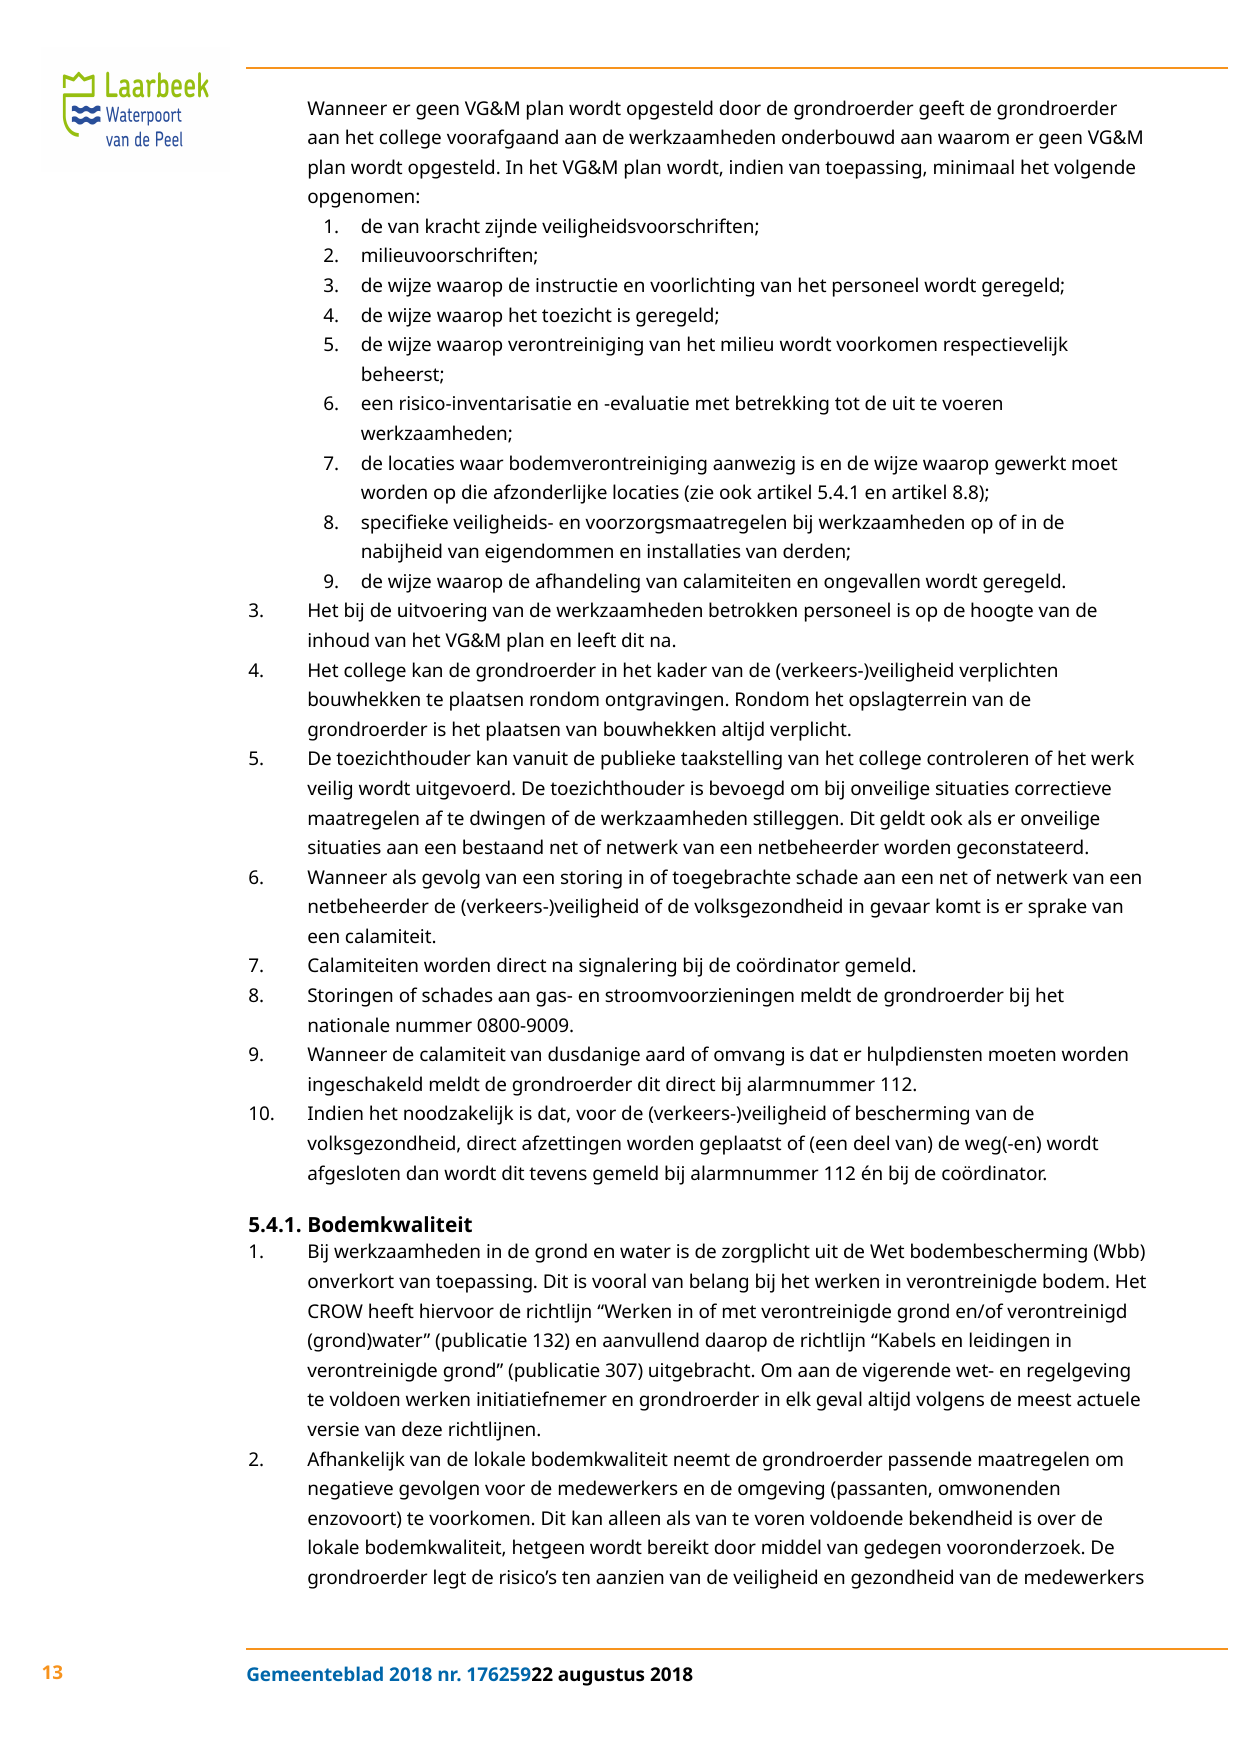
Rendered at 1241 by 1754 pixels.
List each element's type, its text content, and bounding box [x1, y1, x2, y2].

list De toezichthouder kan vanuit de publieke taakstelling van het college controleren of het werk veilig wordt uitgevoerd. De toezichthouder is bevoegd om bij onveilige situaties correctieve maatregelen af te dwingen of de werkzaamheden stilleggen. Dit geldt ook als er onveilige situaties aan een bestaand net of netwerk van een netbeheerder worden geconstateerd. [248, 746, 1152, 860]
list Storingen of schades aan gas- en stroomvoorzieningen meldt de grondroerder bij het nationale nummer 0800-9009. [248, 982, 1152, 1038]
list de wijze waarop de afhandeling van calamiteiten en ongevallen wordt geregeld. [323, 568, 1152, 594]
list Calamiteiten worden direct na signalering bij de coördinator gemeld. [248, 953, 1152, 978]
list Bij werkzaamheden in de grond en water is de zorgplicht uit de Wet bodembescherming (Wbb) onverkort van toepassing. Dit is vooral van belang bij het werken in verontreinigde bodem. Het CROW heeft hiervoor de richtlijn “Werken in of met verontreinigde grond en/of verontreinigd (grond)water” (publicatie 132) en aanvullend daarop de richtlijn “Kabels en leidingen in verontreinigde grond” (publicatie 307) uitgebracht. Om aan de vigerende wet- en regelgeving te voldoen werken initiatiefnemer en grondroerder in elk geval altijd volgens de meest actuele versie van deze richtlijnen. [248, 1239, 1152, 1442]
list Wanneer er geen VG&M plan wordt opgesteld door de grondroerder geeft de grondroerder aan het college voorafgaand aan de werkzaamheden onderbouwd aan waarom er geen VG&M plan wordt opgesteld. In het VG&M plan wordt, indien van toepassing, minimaal het volgende opgenomen: [248, 95, 1152, 209]
list de wijze waarop de instructie en voorlichting van het personeel wordt geregeld; [323, 272, 1152, 298]
list Wanneer als gevolg van een storing in of toegebrachte schade aan een net of netwerk van een netbeheerder de (verkeers-)veiligheid of de volksgezondheid in gevaar komt is er sprake van een calamiteit. [248, 864, 1152, 949]
list de van kracht zijnde veiligheidsvoorschriften; [323, 213, 1152, 239]
list milieuvoorschriften; [323, 243, 1152, 268]
list Wanneer de calamiteit van dusdanige aard of omvang is dat er hulpdiensten moeten worden ingeschakeld meldt de grondroerder dit direct bij alarmnummer 112. [248, 1041, 1152, 1097]
picture [41, 47, 231, 172]
list een risico-inventarisatie en -evaluatie met betrekking tot de uit te voeren werkzaamheden; [323, 391, 1152, 446]
text 5.4.1. Bodemkwaliteit [248, 1210, 1152, 1239]
list de locaties waar bodemverontreiniging aanwezig is en de wijze waarop gewerkt moet worden op die afzonderlijke locaties (zie ook artikel 5.4.1 en artikel 8.8); [323, 450, 1152, 505]
list specifieke veiligheids- en voorzorgsmaatregelen bij werkzaamheden op of in de nabijheid van eigendommen en installaties van derden; [323, 509, 1152, 564]
list de wijze waarop verontreiniging van het milieu wordt voorkomen respectievelijk beheerst; [323, 331, 1152, 387]
list Het college kan de grondroerder in het kader van de (verkeers-)veiligheid verplichten bouwhekken te plaatsen rondom ontgravingen. Rondom het opslagterrein van de grondroerder is het plaatsen van bouwhekken altijd verplicht. [248, 657, 1152, 742]
list Indien het noodzakelijk is dat, voor de (verkeers-)veiligheid of bescherming van de volksgezondheid, direct afzettingen worden geplaatst of (een deel van) de weg(-en) wordt afgesloten dan wordt dit tevens gemeld bij alarmnummer 112 én bij de coördinator. [248, 1101, 1152, 1186]
list de wijze waarop het toezicht is geregeld; [323, 302, 1152, 328]
list Het bij de uitvoering van de werkzaamheden betrokken personeel is op de hoogte van de inhoud van het VG&M plan en leeft dit na. [248, 598, 1152, 653]
list Afhankelijk van de lokale bodemkwaliteit neemt de grondroerder passende maatregelen om negatieve gevolgen voor de medewerkers en de omgeving (passanten, omwonenden enzovoort) te voorkomen. Dit kan alleen als van te voren voldoende bekendheid is over de lokale bodemkwaliteit, hetgeen wordt bereikt door middel van gedegen vooronderzoek. De grondroerder legt de risico’s ten aanzien van de veiligheid en gezondheid van de medewerkers [248, 1446, 1152, 1590]
